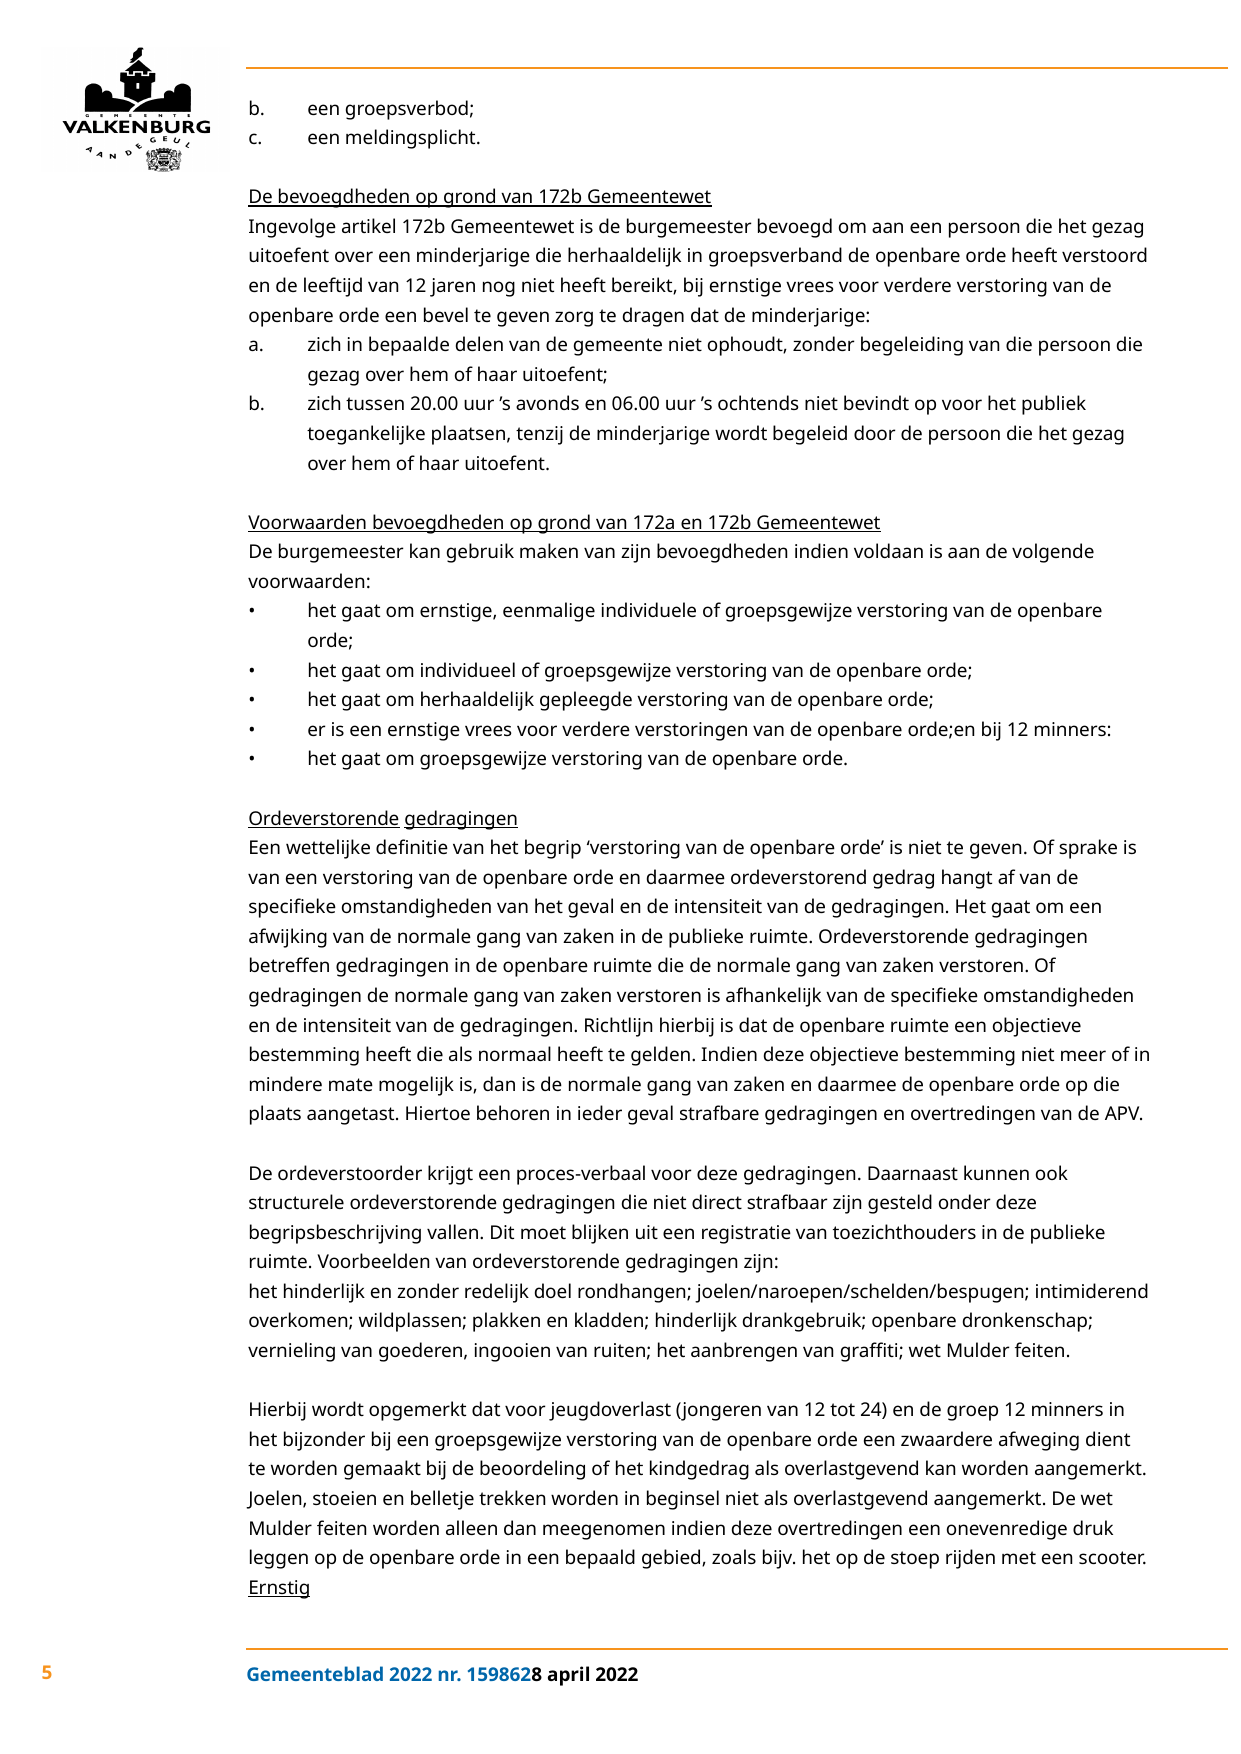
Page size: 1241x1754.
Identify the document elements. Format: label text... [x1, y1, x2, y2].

list het gaat om ernstige, eenmalige individuele of groepsgewijze verstoring van de openbare orde; [248, 598, 1152, 653]
text Hierbij wordt opgemerkt dat voor jeugdoverlast (jongeren van 12 tot 24) en de groep 12 minners in het bijzonder bij een groepsgewijze verstoring van de openbare orde een zwaardere afweging dient te worden gemaakt bij de beoordeling of het kindgedrag als overlastgevend kan worden aangemerkt. Joelen, stoeien en belletje trekken worden in beginsel niet als overlastgevend aangemerkt. De wet Mulder feiten worden alleen dan meegenomen indien deze overtredingen een onevenredige druk leggen op de openbare orde in een bepaald gebied, zoals bijv. het op de stoep rijden met een scooter. [248, 1396, 1152, 1570]
list een groepsverbod; [248, 95, 1152, 121]
list het gaat om groepsgewijze verstoring van de openbare orde. [248, 746, 1152, 771]
list er is een ernstige vrees voor verdere verstoringen van de openbare orde;en bij 12 minners: [248, 716, 1152, 742]
list een meldingsplicht. [248, 124, 1152, 150]
list het gaat om individueel of groepsgewijze verstoring van de openbare orde; [248, 657, 1152, 683]
text Ingevolge artikel 172b Gemeentewet is de burgemeester bevoegd om aan een persoon die het gezag uitoefent over een minderjarige die herhaaldelijk in groepsverband de openbare orde heeft verstoord en de leeftijd van 12 jaren nog niet heeft bereikt, bij ernstige vrees voor verdere verstoring van de openbare orde een bevel te geven zorg te dragen dat de minderjarige: [248, 213, 1152, 328]
list zich tussen 20.00 uur ’s avonds en 06.00 uur ’s ochtends niet bevindt op voor het publiek toegankelijke plaatsen, tenzij de minderjarige wordt begeleid door de persoon die het gezag over hem of haar uitoefent. [248, 391, 1152, 476]
text Voorwaarden bevoegdheden op grond van 172a en 172b Gemeentewet [248, 509, 1152, 535]
text het hinderlijk en zonder redelijk doel rondhangen; joelen/naroepen/schelden/bespugen; intimiderend overkomen; wildplassen; plakken en kladden; hinderlijk drankgebruik; openbare dronkenschap; vernieling van goederen, ingooien van ruiten; het aanbrengen van graffiti; wet Mulder feiten. [248, 1278, 1152, 1363]
text Een wettelijke definitie van het begrip ‘verstoring van de openbare orde’ is niet te geven. Of sprake is van een verstoring van de openbare orde en daarmee ordeverstorend gedrag hangt af van de specifieke omstandigheden van het geval en de intensiteit van de gedragingen. Het gaat om een afwijking van de normale gang van zaken in de publieke ruimte. Ordeverstorende gedragingen betreffen gedragingen in de openbare ruimte die de normale gang van zaken verstoren. Of gedragingen de normale gang van zaken verstoren is afhankelijk van de specifieke omstandigheden en de intensiteit van de gedragingen. Richtlijn hierbij is dat de openbare ruimte een objectieve bestemming heeft die als normaal heeft te gelden. Indien deze objectieve bestemming niet meer of in mindere mate mogelijk is, dan is de normale gang van zaken en daarmee de openbare orde op die plaats aangetast. Hiertoe behoren in ieder geval strafbare gedragingen en overtredingen van de APV. [248, 834, 1152, 1126]
list het gaat om herhaaldelijk gepleegde verstoring van de openbare orde; [248, 686, 1152, 712]
text De ordeverstoorder krijgt een proces-verbaal voor deze gedragingen. Daarnaast kunnen ook structurele ordeverstorende gedragingen die niet direct strafbaar zijn gesteld onder deze begripsbeschrijving vallen. Dit moet blijken uit een registratie van toezichthouders in de publieke ruimte. Voorbeelden van ordeverstorende gedragingen zijn: [248, 1160, 1152, 1274]
text De burgemeester kan gebruik maken van zijn bevoegdheden indien voldaan is aan de volgende voorwaarden: [248, 538, 1152, 594]
list zich in bepaalde delen van de gemeente niet ophoudt, zonder begeleiding van die persoon die gezag over hem of haar uitoefent; [248, 331, 1152, 387]
picture [41, 47, 231, 172]
text De bevoegdheden op grond van 172b Gemeentewet [248, 183, 1152, 209]
text Ernstig [248, 1574, 1152, 1600]
text Ordeverstorende gedragingen [248, 805, 1152, 831]
